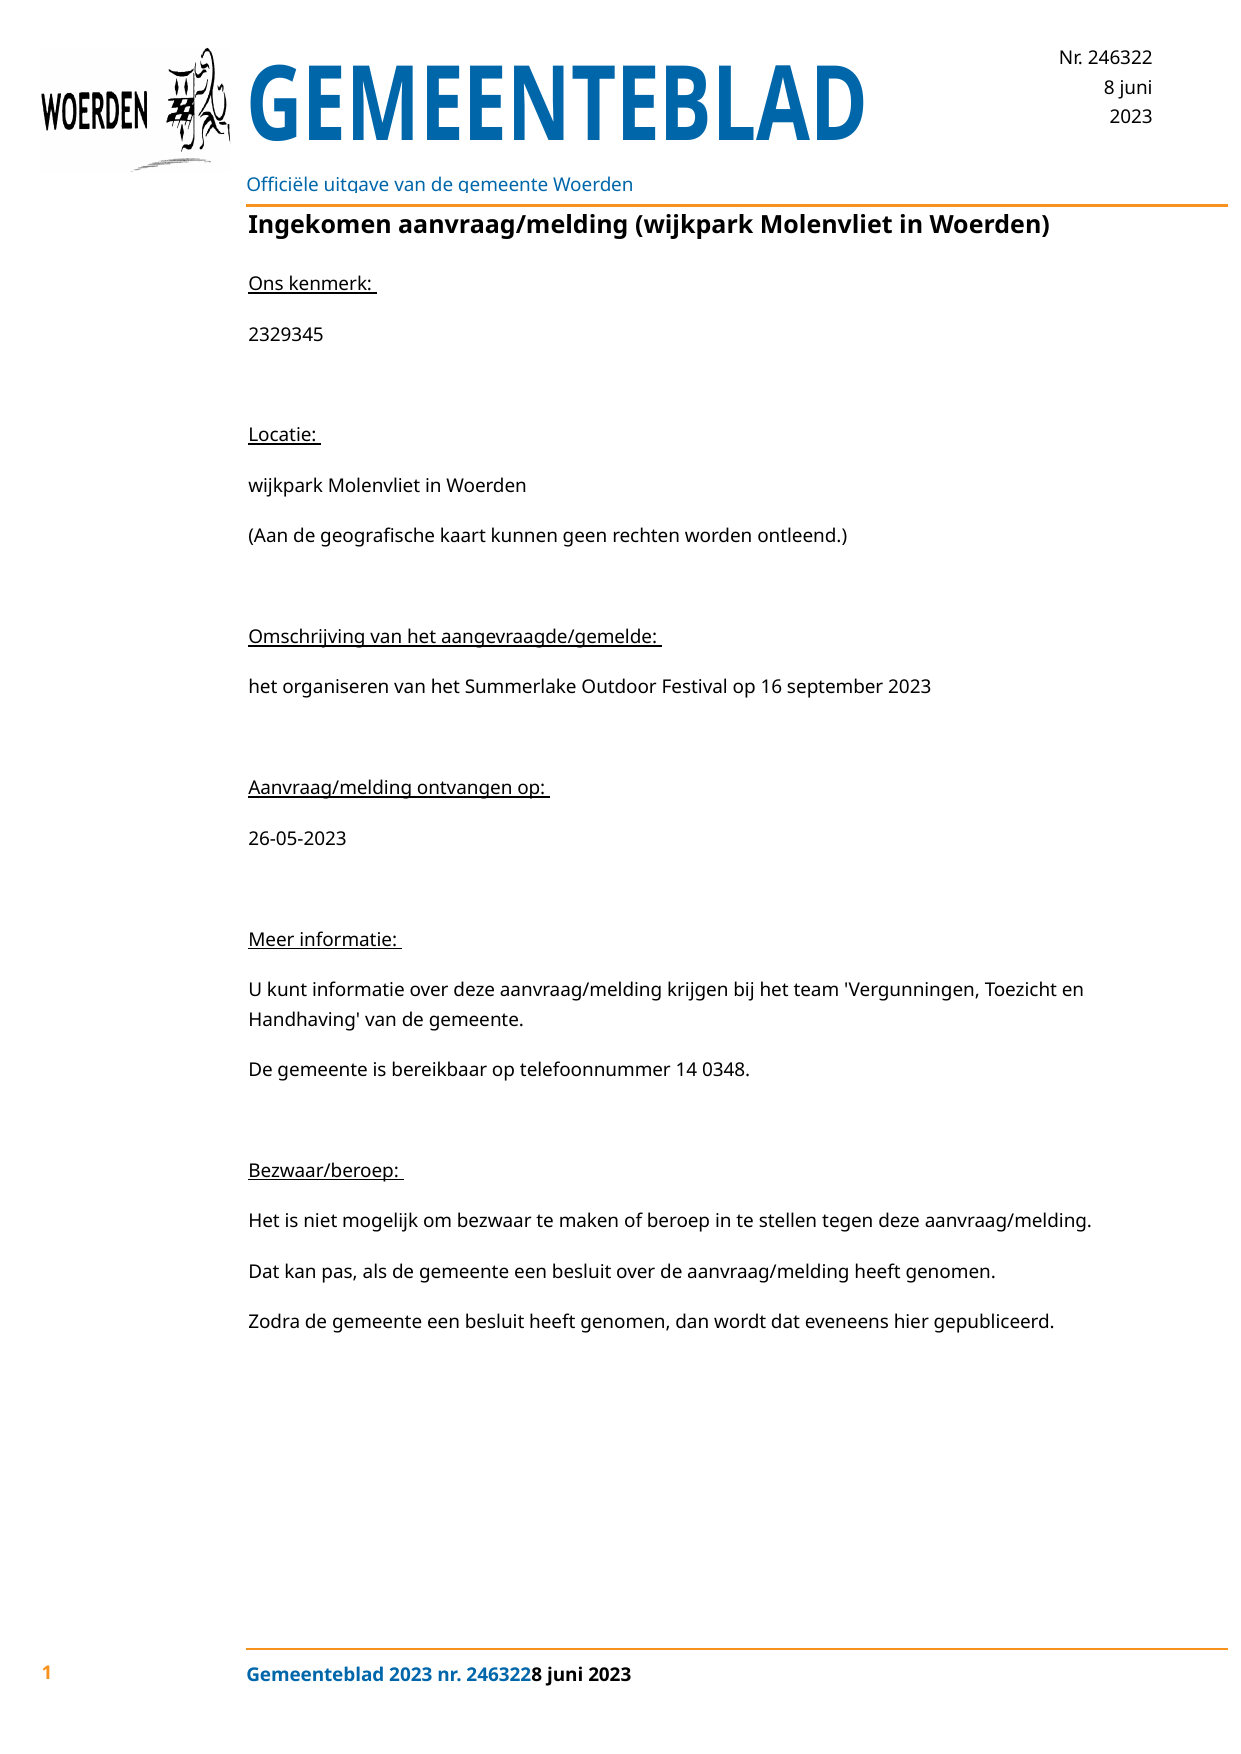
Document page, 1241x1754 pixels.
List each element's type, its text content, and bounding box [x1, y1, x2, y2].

text 26-05-2023 [248, 825, 1152, 851]
text Meer informatie: [248, 926, 1152, 951]
text U kunt informatie over deze aanvraag/melding krijgen bij het team 'Vergunningen, Toezicht en Handhaving' van de gemeente. [248, 976, 1152, 1031]
text Locatie: [248, 422, 1152, 447]
text het organiseren van het Summerlake Outdoor Festival op 16 september 2023 [248, 674, 1152, 699]
text Aanvraag/melding ontvangen op: [248, 774, 1152, 800]
text Omschrijving van het aangevraagde/gemelde: [248, 623, 1152, 649]
text Ingekomen aanvraag/melding (wijkpark Molenvliet in Woerden) [248, 207, 1152, 241]
text wijkpark Molenvliet in Woerden [248, 472, 1152, 498]
text Bezwaar/beroep: [248, 1157, 1152, 1183]
text 2329345 [248, 321, 1152, 346]
text Zodra de gemeente een besluit heeft genomen, dan wordt dat eveneens hier gepubliceerd. [248, 1308, 1152, 1334]
text Het is niet mogelijk om bezwaar te maken of beroep in te stellen tegen deze aanvraag/melding. [248, 1207, 1152, 1233]
text Dat kan pas, als de gemeente een besluit over de aanvraag/melding heeft genomen. [248, 1258, 1152, 1283]
text Ons kenmerk: [248, 270, 1152, 296]
picture [41, 47, 231, 172]
text De gemeente is bereikbaar op telefoonnummer 14 0348. [248, 1056, 1152, 1082]
text (Aan de geografische kaart kunnen geen rechten worden ontleend.) [248, 522, 1152, 548]
